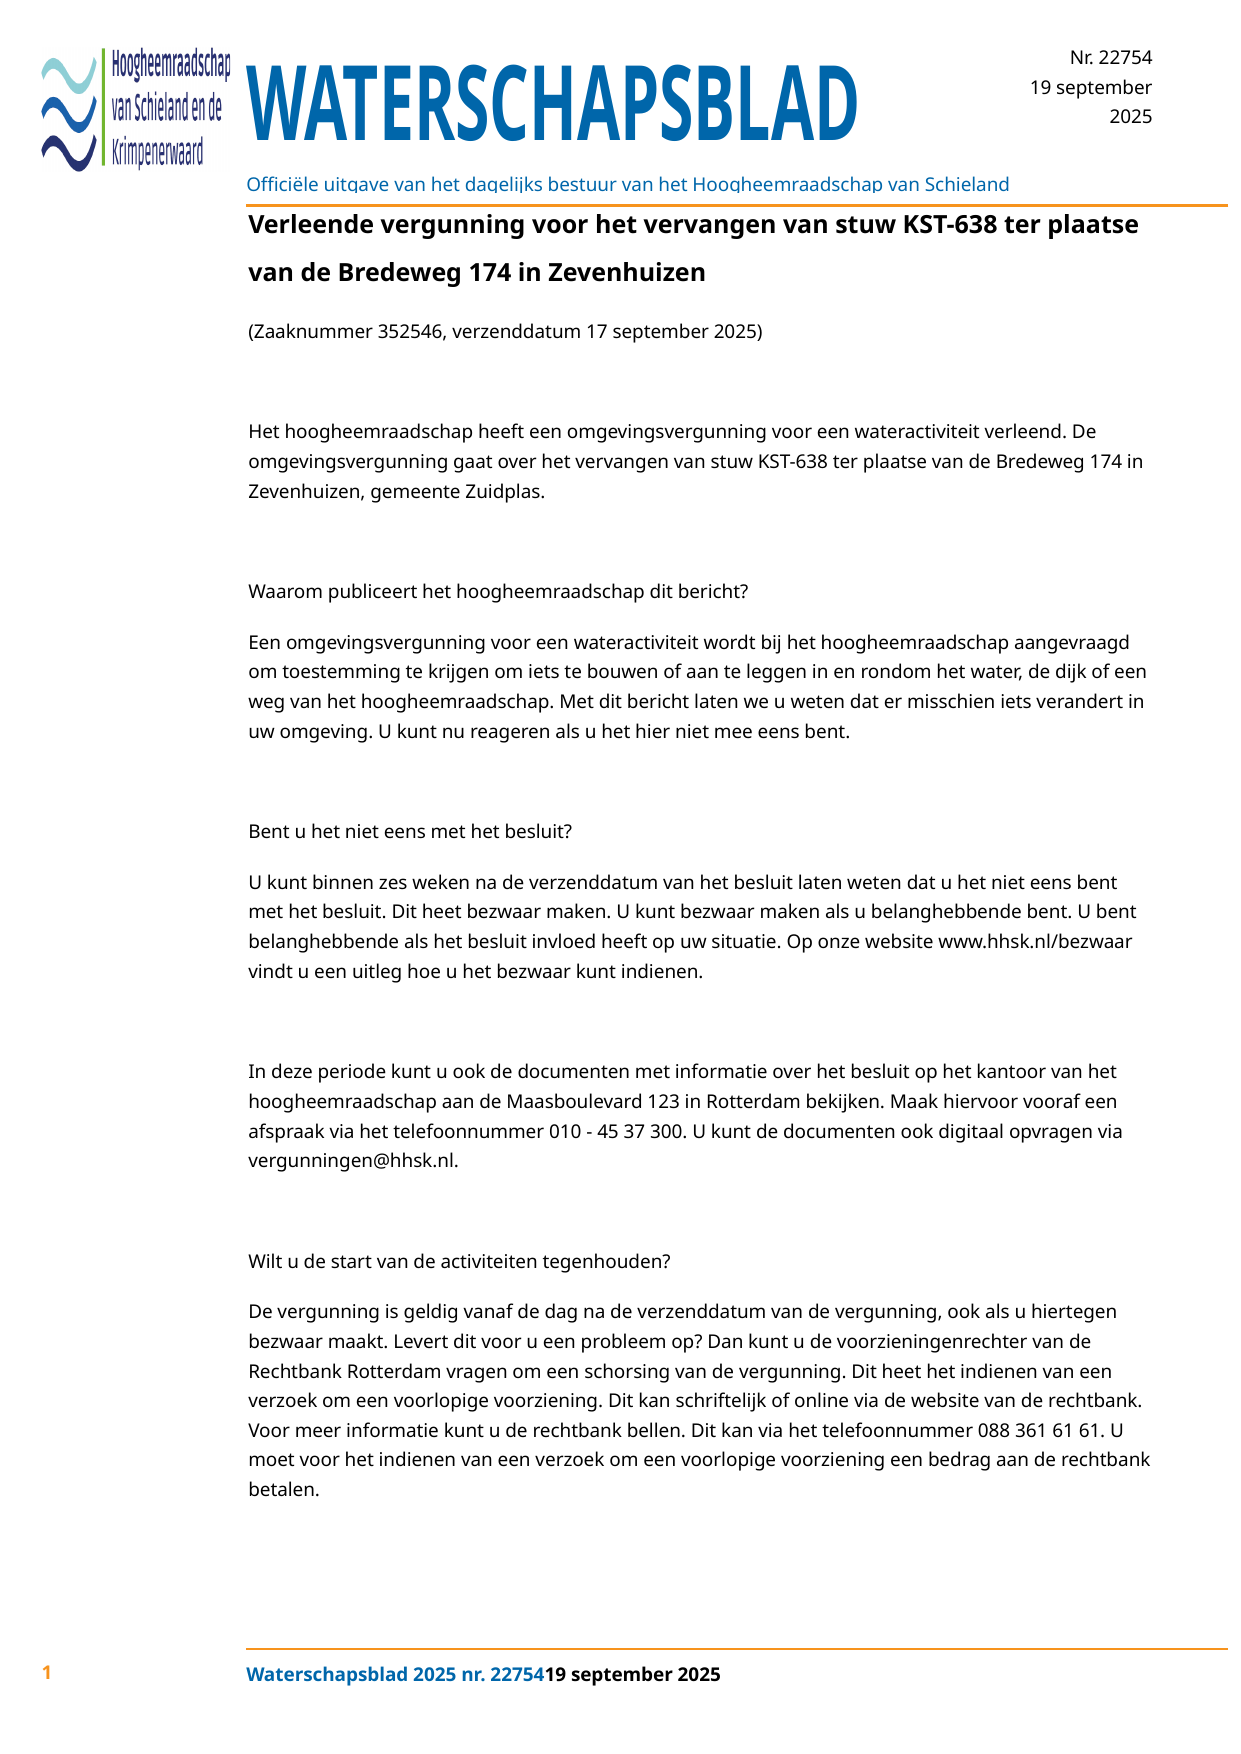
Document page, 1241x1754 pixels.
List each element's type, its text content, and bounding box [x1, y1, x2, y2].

text Verleende vergunning voor het vervangen van stuw KST-638 ter plaatse van de Bredeweg 174 in Zevenhuizen [248, 207, 1152, 288]
text Waarom publiceert het hoogheemraadschap dit bericht? [248, 579, 1152, 604]
text Bent u het niet eens met het besluit? [248, 819, 1152, 844]
text (Zaaknummer 352546, verzenddatum 17 september 2025) [248, 318, 1152, 344]
text U kunt binnen zes weken na de verzenddatum van het besluit laten weten dat u het niet eens bent met het besluit. Dit heet bezwaar maken. U kunt bezwaar maken als u belanghebbende bent. U bent belanghebbende als het besluit invloed heeft op uw situatie. Op onze website www.hhsk.nl/bezwaar vindt u een uitleg hoe u het bezwaar kunt indienen. [248, 869, 1152, 984]
text Wilt u de start van de activiteiten tegenhouden? [248, 1248, 1152, 1274]
picture [41, 47, 231, 172]
text De vergunning is geldig vanaf de dag na de verzenddatum van de vergunning, ook als u hiertegen bezwaar maakt. Levert dit voor u een probleem op? Dan kunt u de voorzieningenrechter van de Rechtbank Rotterdam vragen om een schorsing van de vergunning. Dit heet het indienen van een verzoek om een voorlopige voorziening. Dit kan schriftelijk of online via de website van de rechtbank. Voor meer informatie kunt u de rechtbank bellen. Dit kan via het telefoonnummer 088 361 61 61. U moet voor het indienen van een verzoek om een voorlopige voorziening een bedrag aan de rechtbank betalen. [248, 1299, 1152, 1502]
text Het hoogheemraadschap heeft een omgevingsvergunning voor een wateractiviteit verleend. De omgevingsvergunning gaat over het vervangen van stuw KST-638 ter plaatse van de Bredeweg 174 in Zevenhuizen, gemeente Zuidplas. [248, 419, 1152, 504]
text Een omgevingsvergunning voor een wateractiviteit wordt bij het hoogheemraadschap aangevraagd om toestemming te krijgen om iets te bouwen of aan te leggen in en rondom het water, de dijk of een weg van het hoogheemraadschap. Met dit bericht laten we u weten dat er misschien iets verandert in uw omgeving. U kunt nu reageren als u het hier niet mee eens bent. [248, 629, 1152, 744]
text In deze periode kunt u ook de documenten met informatie over het besluit op het kantoor van het hoogheemraadschap aan de Maasboulevard 123 in Rotterdam bekijken. Maak hiervoor vooraf een afspraak via het telefoonnummer 010 - 45 37 300. U kunt de documenten ook digitaal opvragen via vergunningen@hhsk.nl. [248, 1059, 1152, 1173]
